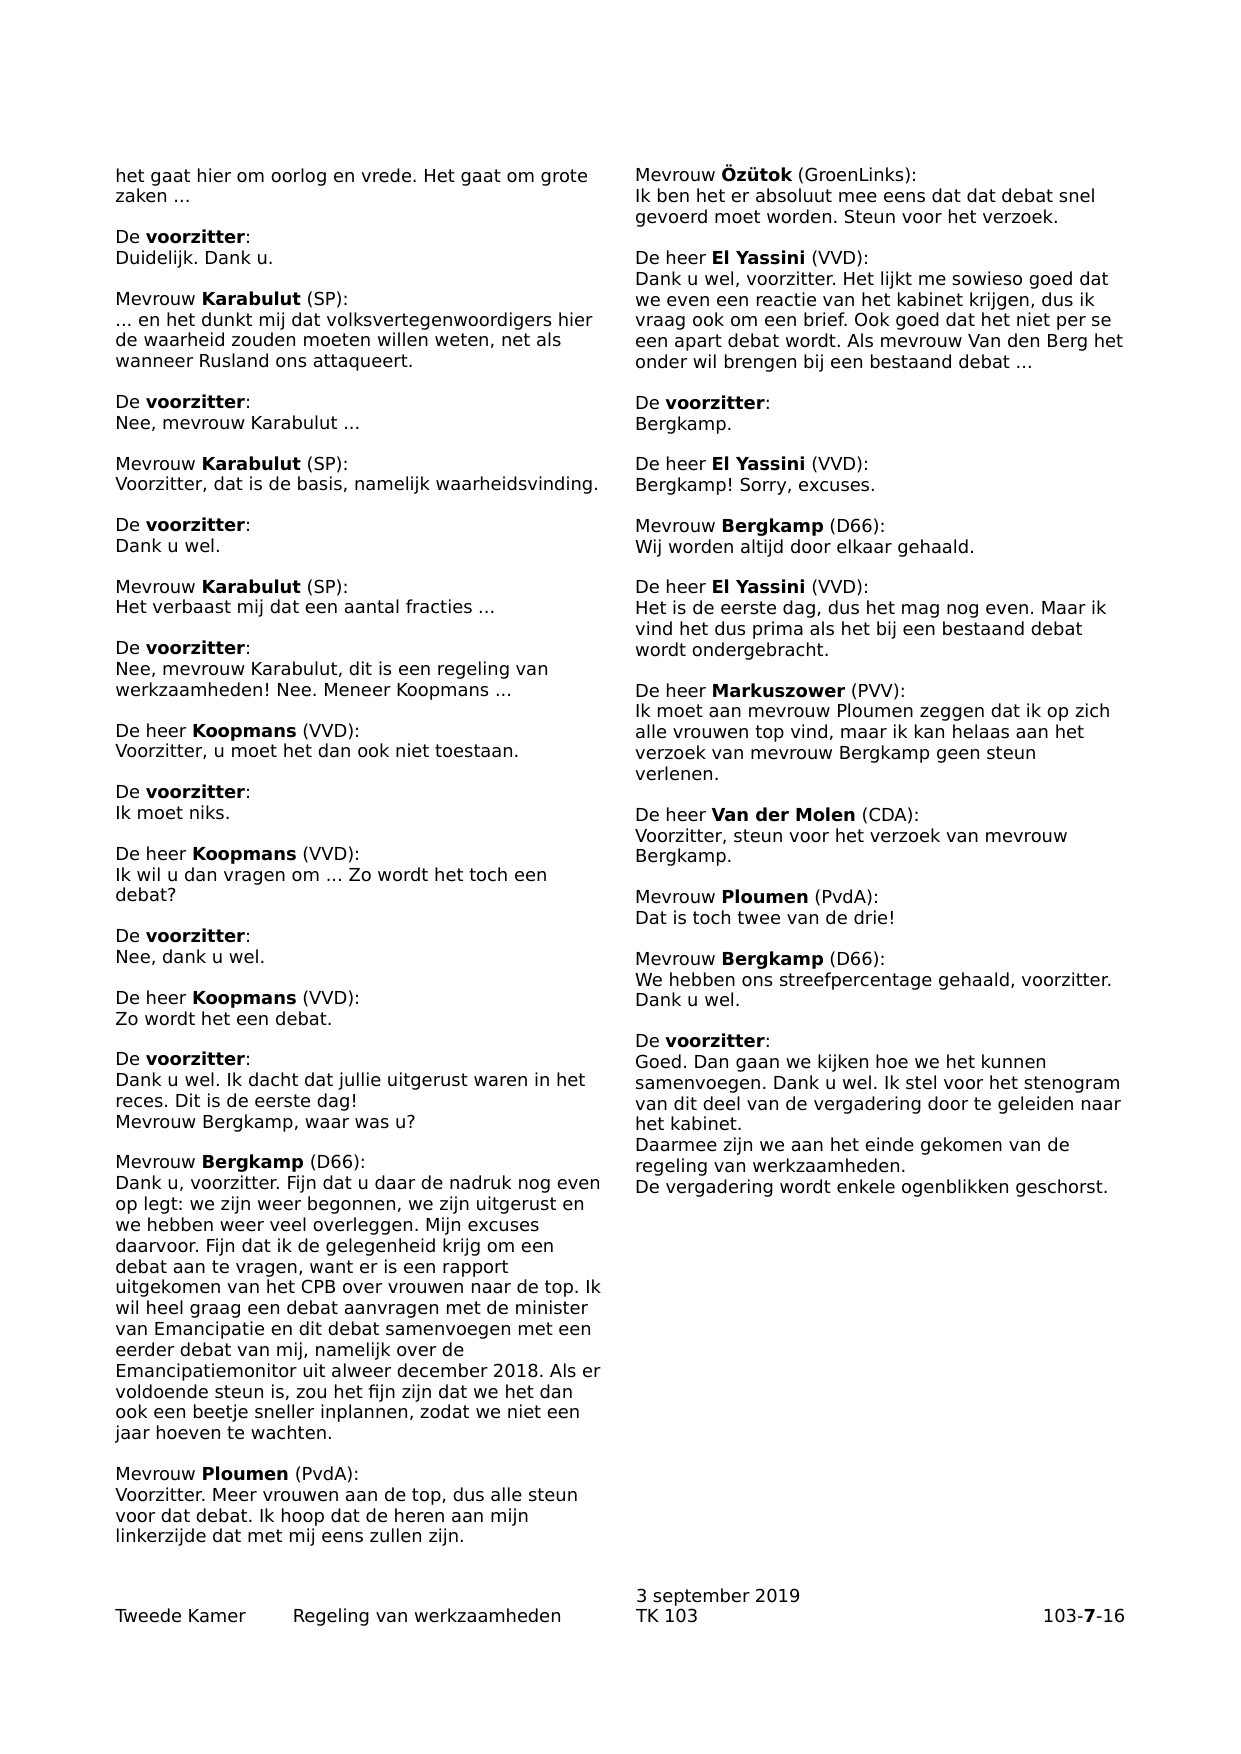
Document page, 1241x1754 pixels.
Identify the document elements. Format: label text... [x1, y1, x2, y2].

text De heer Van der Molen (CDA): [635, 804, 1125, 825]
text De vergadering wordt enkele ogenblikken geschorst. [635, 1177, 1125, 1197]
text Ik ben het er absoluut mee eens dat dat debat snel gevoerd moet worden. Steun voor het verzoek. [635, 186, 1125, 228]
text De heer Koopmans (VVD): [115, 720, 605, 741]
text De voorzitter: [115, 1049, 605, 1070]
text Voorzitter, u moet het dan ook niet toestaan. [115, 741, 605, 762]
text De voorzitter: [115, 638, 605, 659]
text Mevrouw Özütok (GroenLinks): [635, 165, 1125, 186]
text De heer El Yassini (VVD): [635, 248, 1125, 268]
text Mevrouw Bergkamp, waar was u? [115, 1111, 605, 1132]
text Mevrouw Karabulut (SP): [115, 453, 605, 474]
text Voorzitter. Meer vrouwen aan de top, dus alle steun voor dat debat. Ik hoop dat de heren aan mijn linkerzijde dat met mij eens zullen zijn. [115, 1484, 605, 1547]
text De heer Koopmans (VVD): [115, 843, 605, 864]
text Het verbaast mij dat een aantal fracties ... [115, 597, 605, 618]
text ... en het dunkt mij dat volksvertegenwoordigers hier de waarheid zouden moeten willen weten, net als wanneer Rusland ons attaqueert. [115, 309, 605, 372]
text Bergkamp! Sorry, excuses. [635, 475, 1125, 496]
text Wij worden altijd door elkaar gehaald. [635, 536, 1125, 557]
text Nee, mevrouw Karabulut, dit is een regeling van werkzaamheden! Nee. Meneer Koopmans ... [115, 659, 605, 700]
text De voorzitter: [115, 782, 605, 803]
text Dank u wel. [115, 536, 605, 556]
text Nee, mevrouw Karabulut ... [115, 412, 605, 433]
text De heer El Yassini (VVD): [635, 577, 1125, 598]
text Mevrouw Karabulut (SP): [115, 288, 605, 309]
text Daarmee zijn we aan het einde gekomen van de regeling van werkzaamheden. [635, 1135, 1125, 1177]
text Zo wordt het een debat. [115, 1008, 605, 1029]
text De heer Markuszower (PVV): [635, 681, 1125, 701]
text Voorzitter, dat is de basis, namelijk waarheidsvinding. [115, 474, 605, 495]
text Mevrouw Ploumen (PvdA): [115, 1464, 605, 1484]
text Goed. Dan gaan we kijken hoe we het kunnen samenvoegen. Dank u wel. Ik stel voor het stenogram van dit deel van de vergadering door te geleiden naar het kabinet. [635, 1052, 1125, 1135]
text De voorzitter: [635, 1031, 1125, 1052]
text Duidelijk. Dank u. [115, 248, 605, 268]
text Nee, dank u wel. [115, 947, 605, 967]
text Dank u wel. Ik dacht dat jullie uitgerust waren in het reces. Dit is de eerste dag! [115, 1070, 605, 1111]
text het gaat hier om oorlog en vrede. Het gaat om grote zaken ... [115, 165, 605, 207]
text De voorzitter: [635, 393, 1125, 413]
text Dat is toch twee van de drie! [635, 908, 1125, 928]
text De voorzitter: [115, 515, 605, 536]
text Ik moet niks. [115, 803, 605, 823]
text Dank u wel, voorzitter. Het lijkt me sowieso goed dat we even een reactie van het kabinet krijgen, dus ik vraag ook om een brief. Ook goed dat het niet per se een apart debat wordt. Als mevrouw Van den Berg het onder wil brengen bij een bestaand debat ... [635, 268, 1125, 373]
text Mevrouw Bergkamp (D66): [115, 1152, 605, 1173]
text Mevrouw Bergkamp (D66): [635, 516, 1125, 536]
text Dank u, voorzitter. Fijn dat u daar de nadruk nog even op legt: we zijn weer begonnen, we zijn uitgerust en we hebben weer veel overleggen. Mijn excuses daarvoor. Fijn dat ik de gelegenheid krijg om een debat aan te vragen, want er is een rapport uitgekomen van het CPB over vrouwen naar de top. Ik wil heel graag een debat aanvragen met de minister van Emancipatie en dit debat samenvoegen met een eerder debat van mij, namelijk over de Emancipatiemonitor uit alweer december 2018. Als er voldoende steun is, zou het fijn zijn dat we het dan ook een beetje sneller inplannen, zodat we niet een jaar hoeven te wachten. [115, 1173, 605, 1444]
text Ik moet aan mevrouw Ploumen zeggen dat ik op zich alle vrouwen top vind, maar ik kan helaas aan het verzoek van mevrouw Bergkamp geen steun verlenen. [635, 701, 1125, 784]
text Mevrouw Karabulut (SP): [115, 576, 605, 597]
text De voorzitter: [115, 392, 605, 412]
text De voorzitter: [115, 227, 605, 248]
text Voorzitter, steun voor het verzoek van mevrouw Bergkamp. [635, 825, 1125, 867]
text Mevrouw Bergkamp (D66): [635, 948, 1125, 969]
text Mevrouw Ploumen (PvdA): [635, 887, 1125, 908]
text De heer Koopmans (VVD): [115, 987, 605, 1008]
text Het is de eerste dag, dus het mag nog even. Maar ik vind het dus prima als het bij een bestaand debat wordt ondergebracht. [635, 598, 1125, 661]
text De heer El Yassini (VVD): [635, 454, 1125, 475]
text Ik wil u dan vragen om ... Zo wordt het toch een debat? [115, 864, 605, 906]
text We hebben ons streefpercentage gehaald, voorzitter. Dank u wel. [635, 969, 1125, 1011]
text Bergkamp. [635, 413, 1125, 434]
text De voorzitter: [115, 926, 605, 947]
